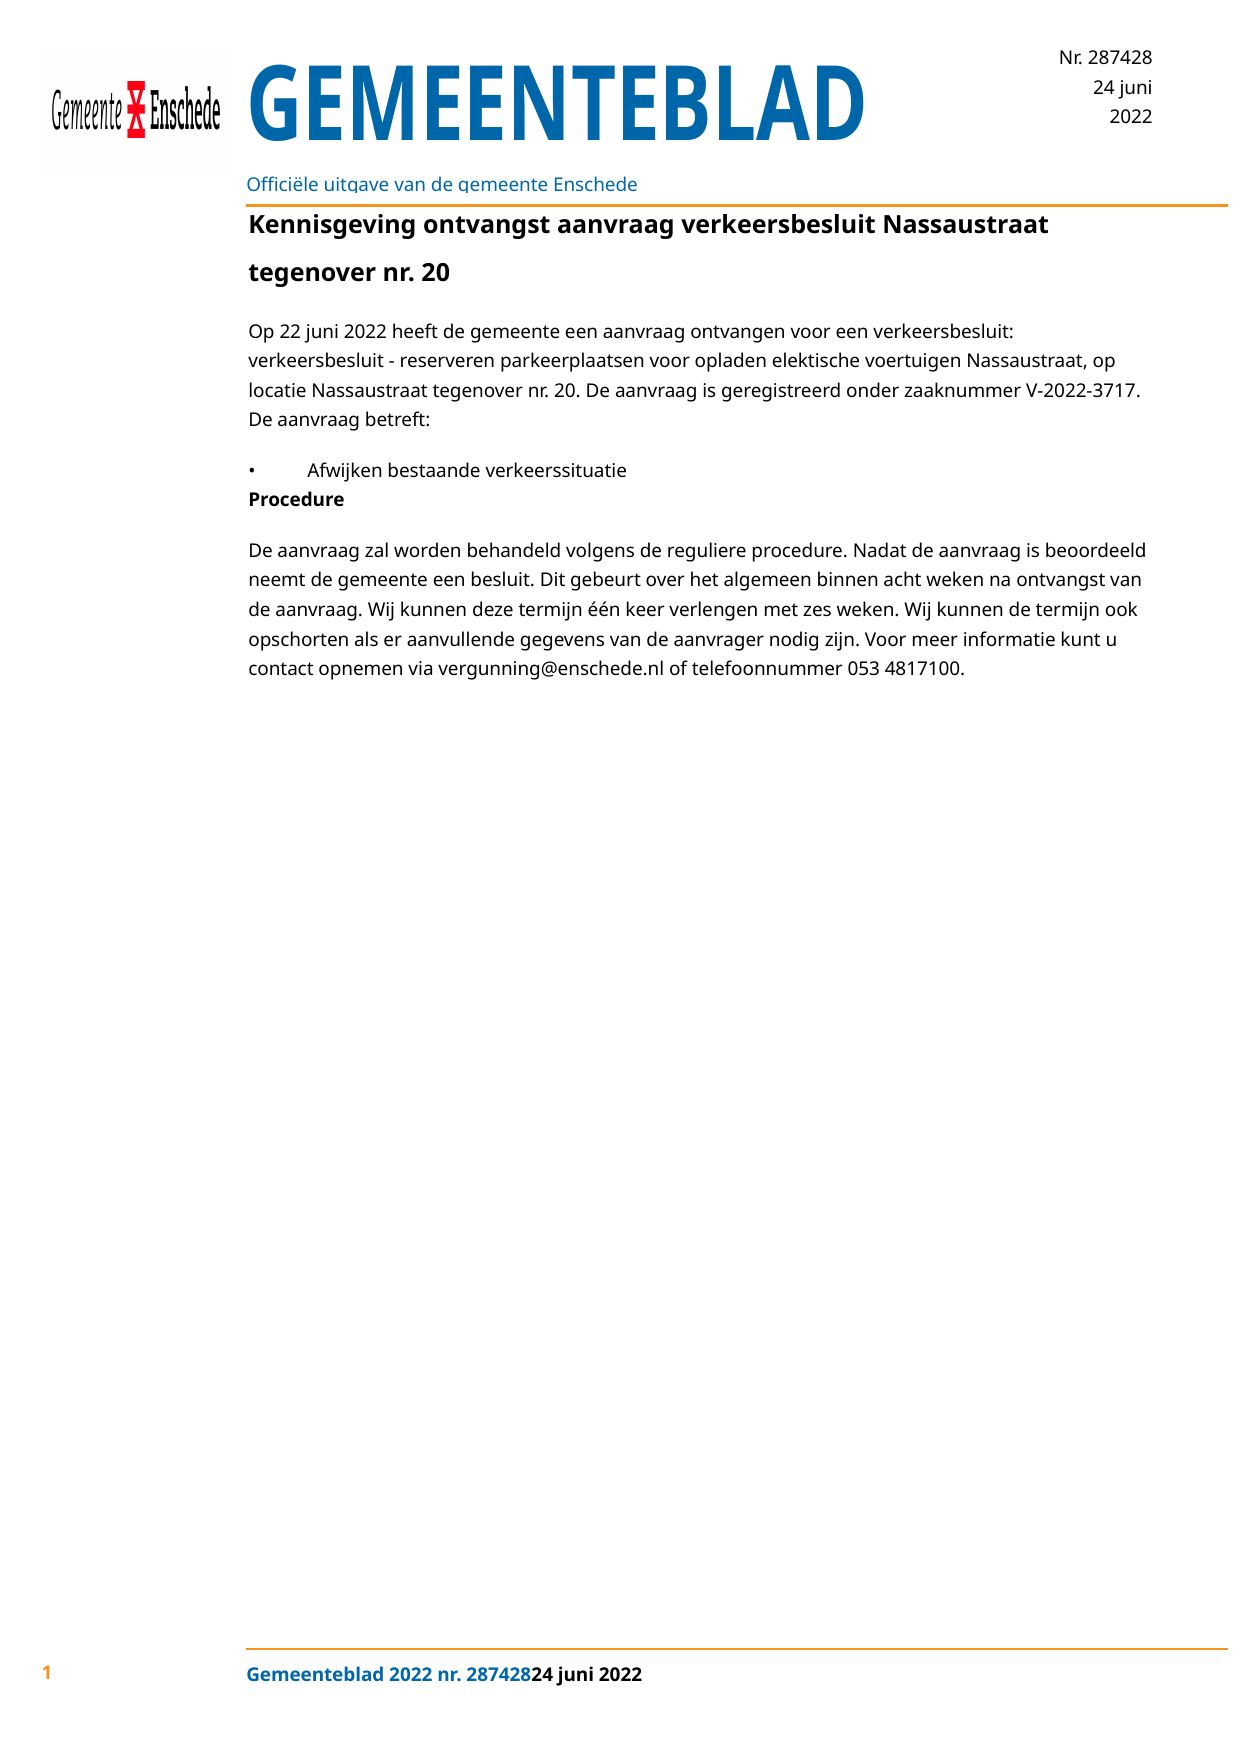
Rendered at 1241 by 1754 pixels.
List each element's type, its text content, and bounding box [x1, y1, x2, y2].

text Procedure [248, 487, 1152, 512]
list Afwijken bestaande verkeerssituatie [248, 457, 1152, 483]
text De aanvraag zal worden behandeld volgens de reguliere procedure. Nadat de aanvraag is beoordeeld neemt de gemeente een besluit. Dit gebeurt over het algemeen binnen acht weken na ontvangst van de aanvraag. Wij kunnen deze termijn één keer verlengen met zes weken. Wij kunnen de termijn ook opschorten als er aanvullende gegevens van de aanvrager nodig zijn. Voor meer informatie kunt u contact opnemen via vergunning@enschede.nl of telefoonnummer 053 4817100. [248, 537, 1152, 681]
text Kennisgeving ontvangst aanvraag verkeersbesluit Nassaustraat tegenover nr. 20 [248, 207, 1152, 288]
text Op 22 juni 2022 heeft de gemeente een aanvraag ontvangen voor een verkeersbesluit: verkeersbesluit - reserveren parkeerplaatsen voor opladen elektische voertuigen Nassaustraat, op locatie Nassaustraat tegenover nr. 20. De aanvraag is geregistreerd onder zaaknummer V-2022-3717. De aanvraag betreft: [248, 318, 1152, 432]
picture [41, 47, 231, 172]
